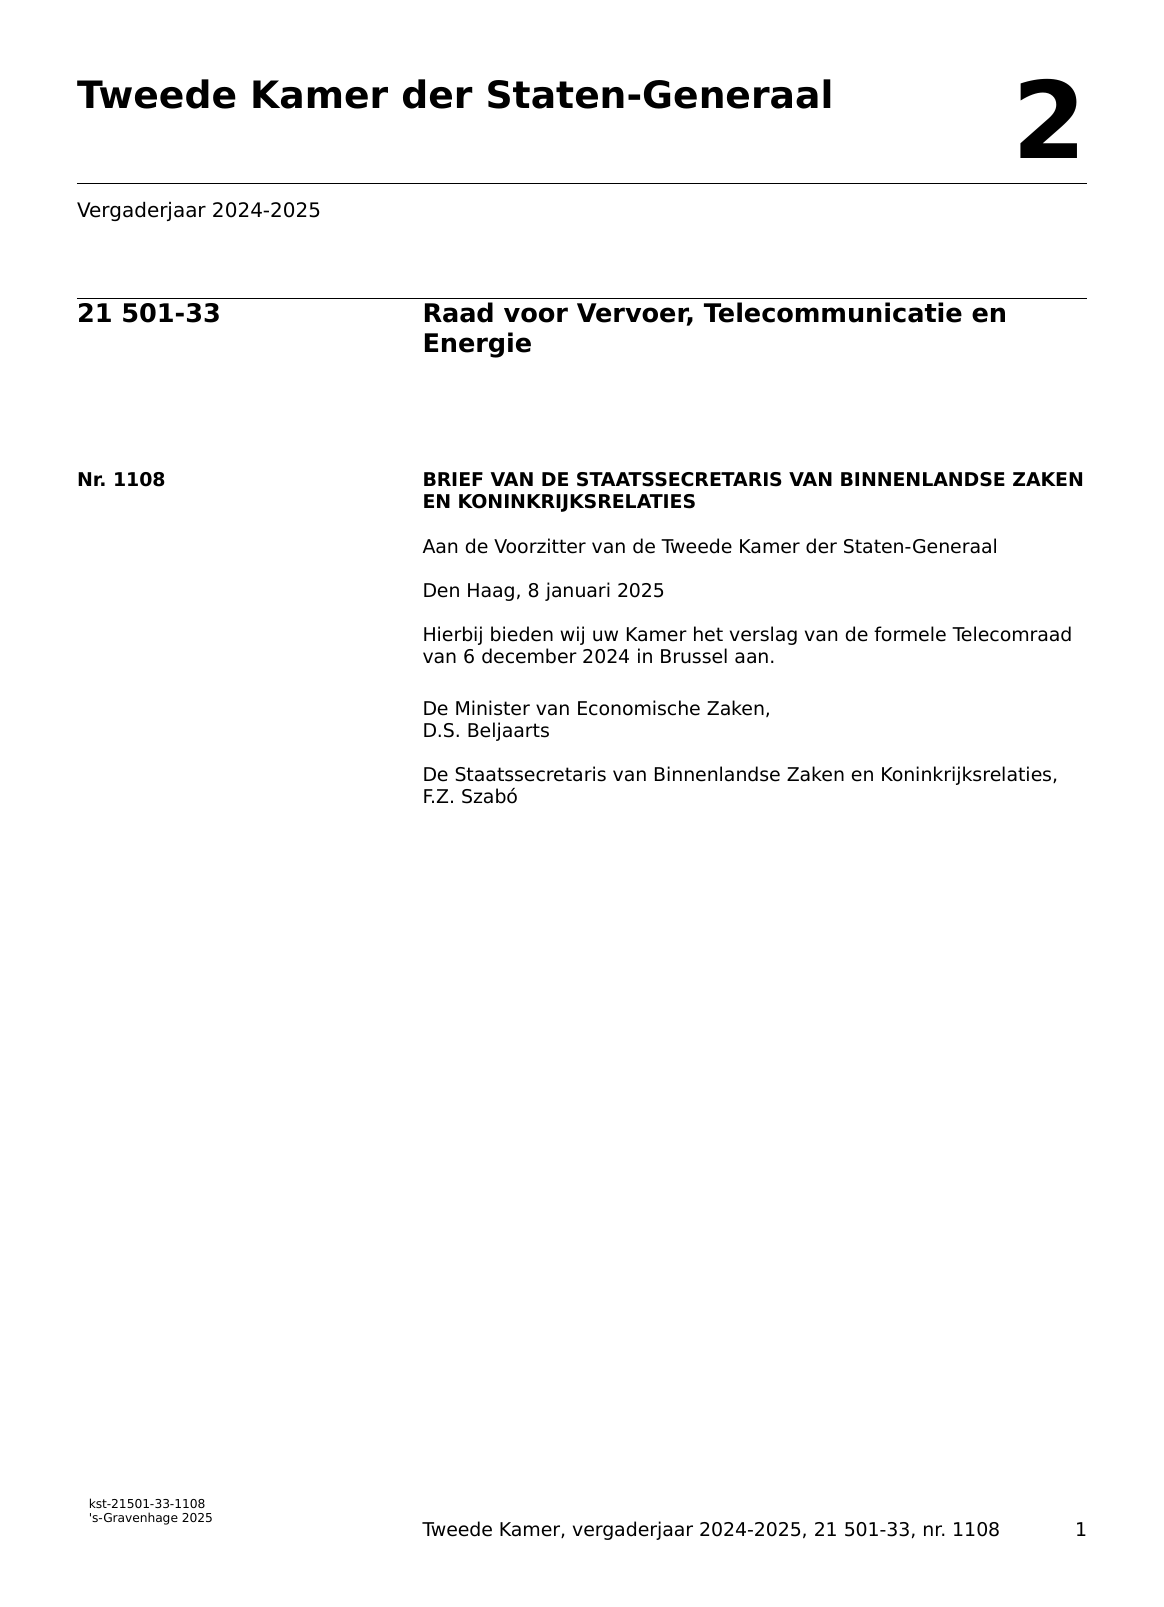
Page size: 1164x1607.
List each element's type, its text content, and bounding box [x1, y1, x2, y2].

text Den Haag, 8 januari 2025 [422, 580, 1087, 602]
table_header 2 [886, 59, 1087, 183]
text kst-21501-33-1108 [88, 1497, 323, 1511]
subtitle Nr. 1108 BRIEF VAN DE STAATSSECRETARIS VAN BINNENLANDSE ZAKEN EN KONINKRIJKSRELATIES [77, 469, 1087, 513]
table_cell Vergaderjaar 2024-2025 [77, 184, 1087, 298]
text De Staatssecretaris van Binnenlandse Zaken en Koninkrijksrelaties, F.Z. Szabó [422, 764, 1087, 808]
text De Minister van Economische Zaken, D.S. Beljaarts [422, 698, 1087, 742]
text 's-Gravenhage 2025 [88, 1511, 323, 1525]
text Hierbij bieden wij uw Kamer het verslag van de formele Telecomraad van 6 december 2024 in Brussel aan. [422, 624, 1087, 668]
table_header Tweede Kamer der Staten-Generaal [77, 59, 886, 183]
text Aan de Voorzitter van de Tweede Kamer der Staten-Generaal [422, 536, 1087, 557]
subtitle 21 501-33 Raad voor Vervoer, Telecommunicatie en Energie [77, 299, 1087, 358]
